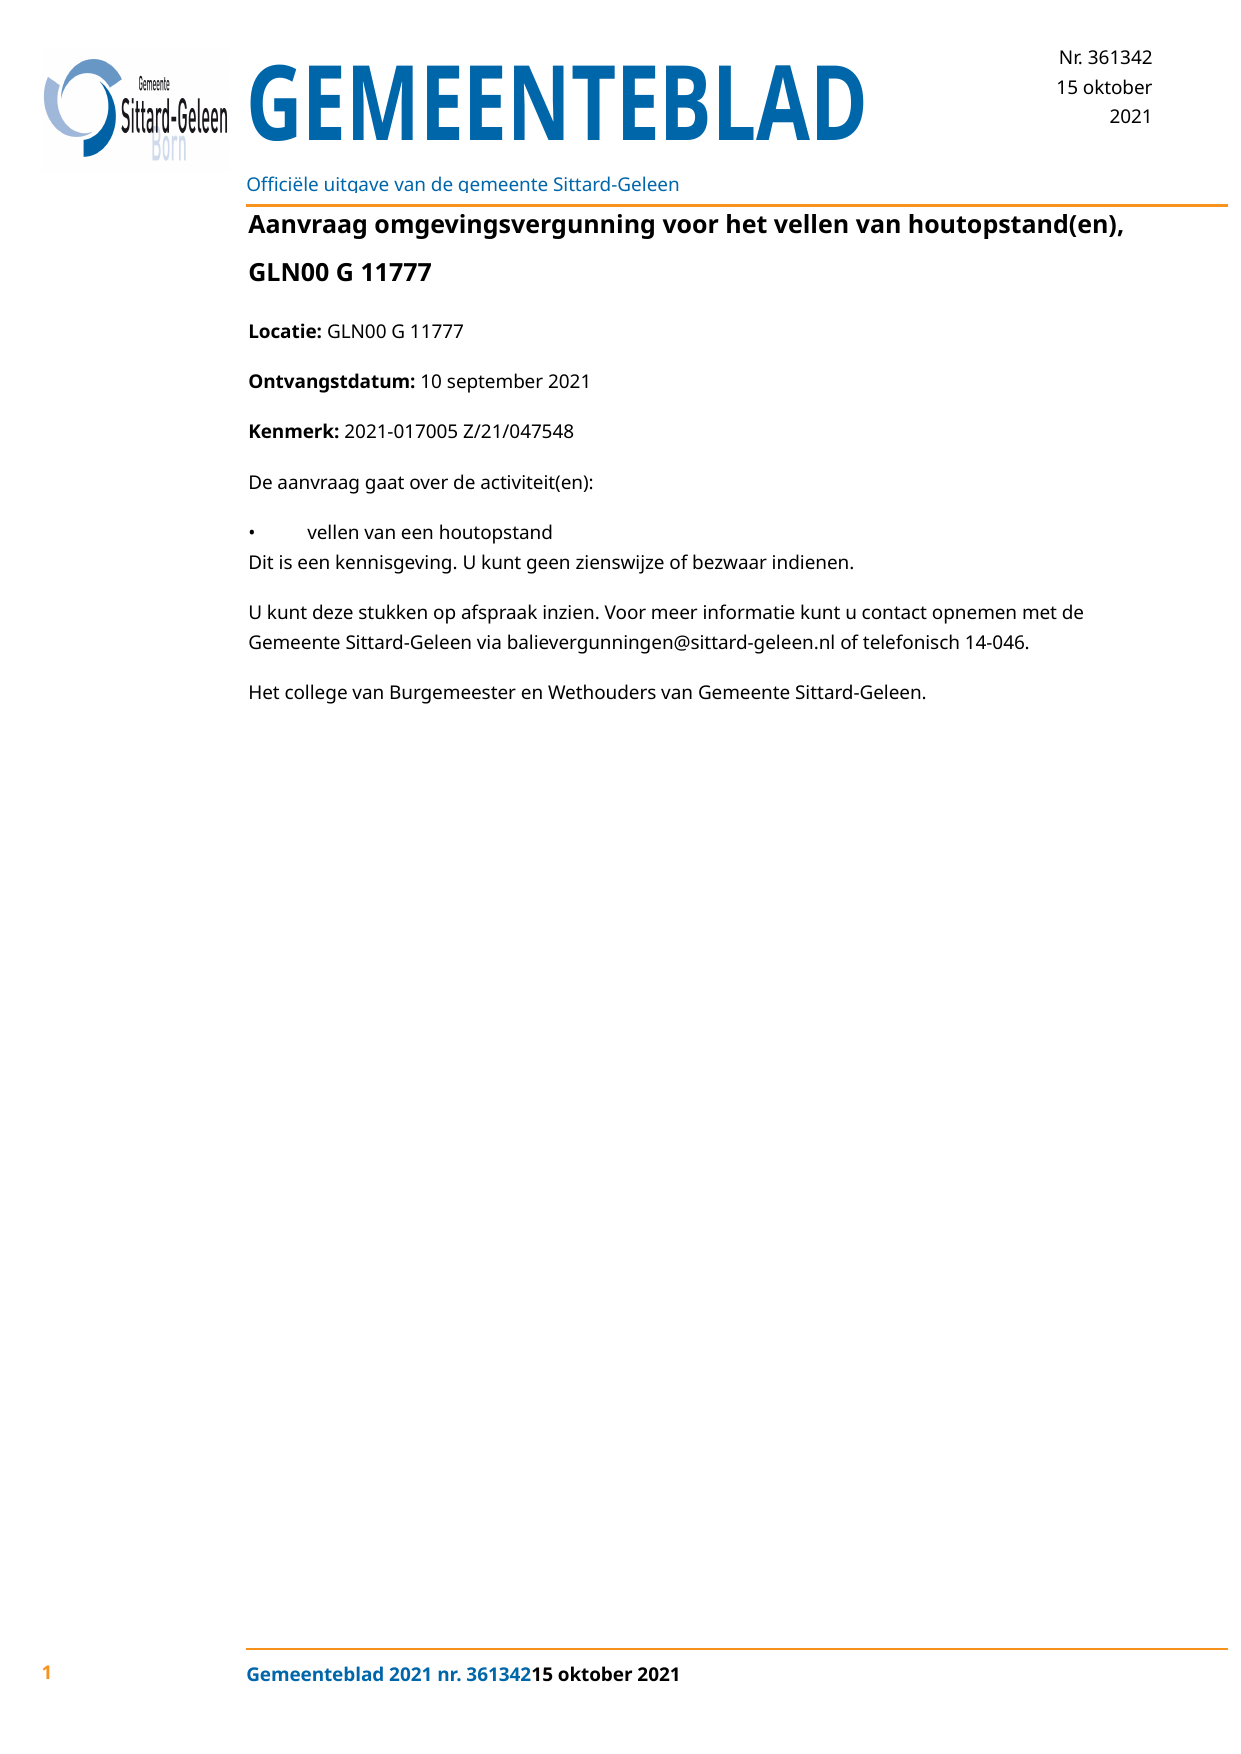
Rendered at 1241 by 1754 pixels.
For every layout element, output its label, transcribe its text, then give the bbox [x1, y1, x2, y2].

text Dit is een kennisgeving. U kunt geen zienswijze of bezwaar indienen. [248, 549, 1152, 575]
text U kunt deze stukken op afspraak inzien. Voor meer informatie kunt u contact opnemen met de Gemeente Sittard-Geleen via balievergunningen@sittard-geleen.nl of telefonisch 14-046. [248, 599, 1152, 655]
list vellen van een houtopstand [248, 519, 1152, 545]
text Aanvraag omgevingsvergunning voor het vellen van houtopstand(en), GLN00 G 11777 [248, 207, 1152, 288]
text Kenmerk: 2021-017005 Z/21/047548 [248, 419, 1152, 444]
text De aanvraag gaat over de activiteit(en): [248, 469, 1152, 495]
picture [41, 47, 231, 172]
text Locatie: GLN00 G 11777 [248, 318, 1152, 344]
text Ontvangstdatum: 10 september 2021 [248, 368, 1152, 394]
text Het college van Burgemeester en Wethouders van Gemeente Sittard-Geleen. [248, 679, 1152, 705]
